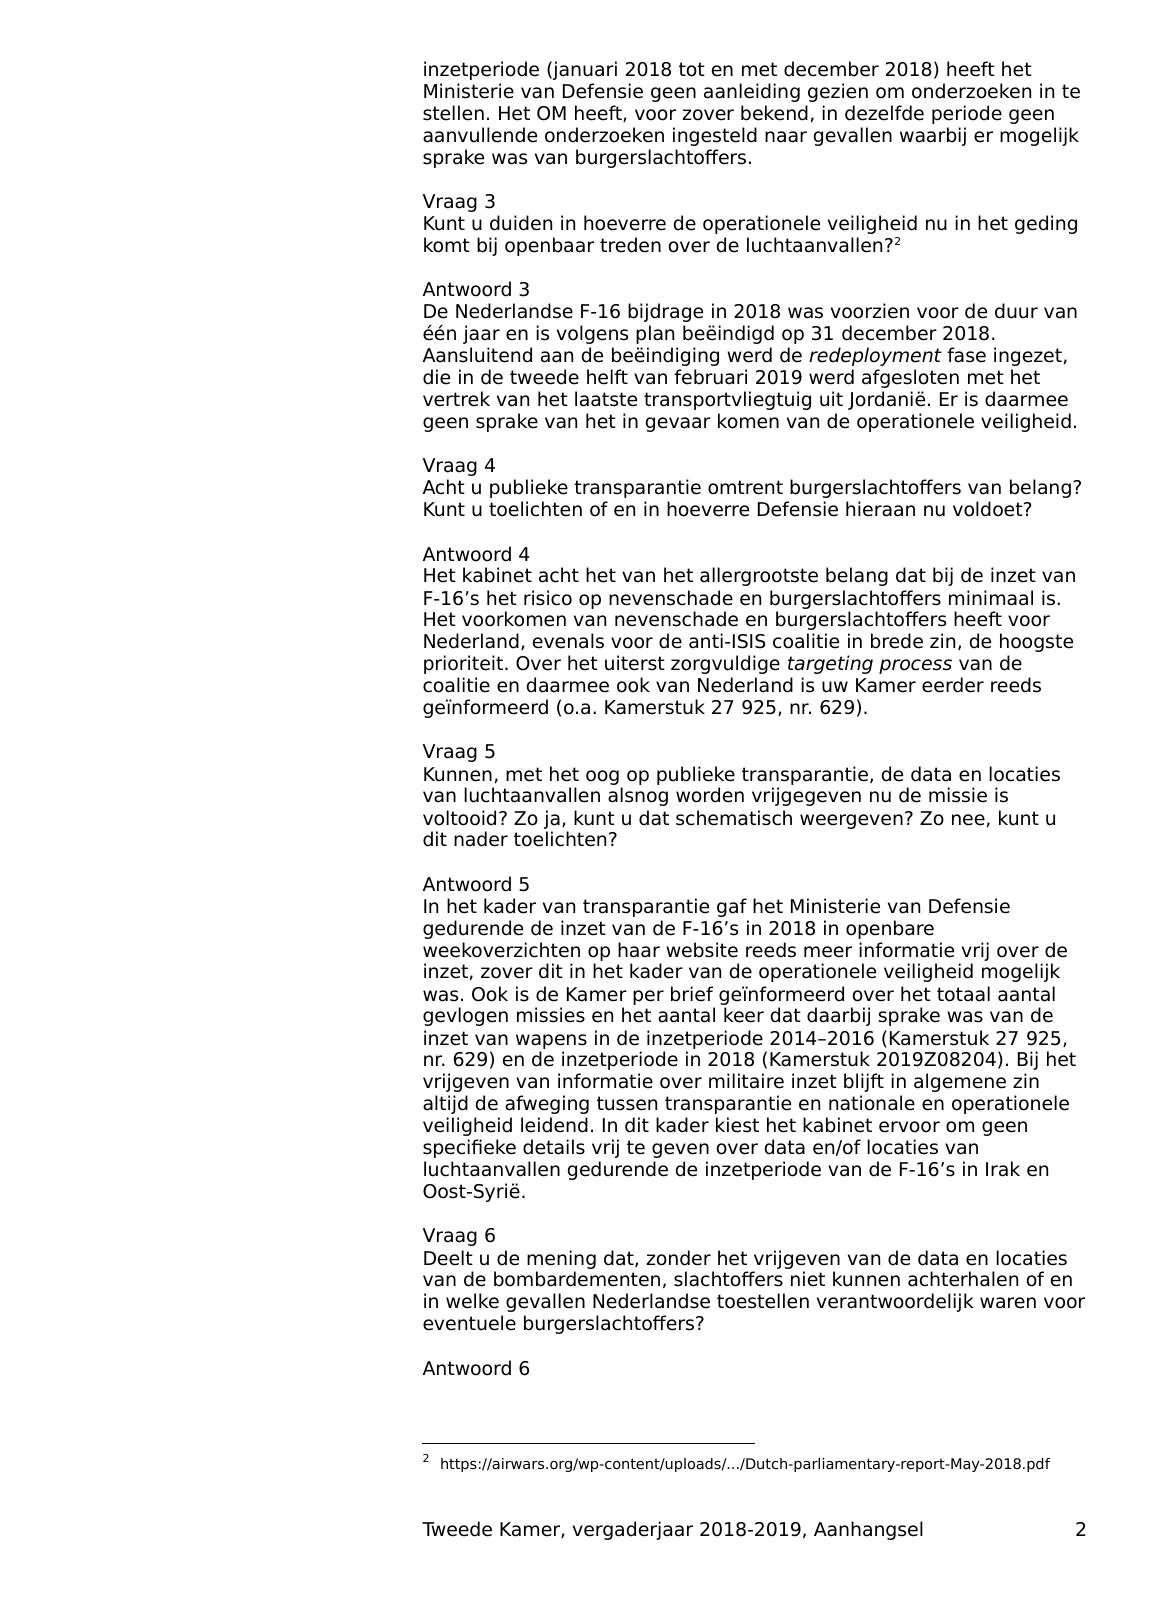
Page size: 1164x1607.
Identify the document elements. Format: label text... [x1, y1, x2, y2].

text Antwoord 5 [422, 873, 1087, 896]
text Vraag 6 [422, 1225, 1087, 1247]
text Acht u publieke transparantie omtrent burgerslachtoffers van belang? Kunt u toelichten of en in hoeverre Defensie hieraan nu voldoet? [422, 477, 1087, 521]
text inzetperiode (januari 2018 tot en met december 2018) heeft het Ministerie van Defensie geen aanleiding gezien om onderzoeken in te stellen. Het OM heeft, voor zover bekend, in dezelfde periode geen aanvullende onderzoeken ingesteld naar gevallen waarbij er mogelijk sprake was van burgerslachtoffers. [422, 59, 1087, 169]
text Vraag 5 [422, 741, 1087, 763]
text Vraag 4 [422, 455, 1087, 477]
text De Nederlandse F-16 bijdrage in 2018 was voorzien voor de duur van één jaar en is volgens plan beëindigd op 31 december 2018. Aansluitend aan de beëindiging werd de redeployment fase ingezet, die in de tweede helft van februari 2019 werd afgesloten met het vertrek van het laatste transportvliegtuig uit Jordanië. Er is daarmee geen sprake van het in gevaar komen van de operationele veiligheid. [422, 301, 1087, 433]
text Antwoord 6 [422, 1357, 1087, 1379]
text Kunnen, met het oog op publieke transparantie, de data en locaties van luchtaanvallen alsnog worden vrijgegeven nu de missie is voltooid? Zo ja, kunt u dat schematisch weergeven? Zo nee, kunt u dit nader toelichten? [422, 763, 1087, 851]
text Deelt u de mening dat, zonder het vrijgeven van de data en locaties van de bombardementen, slachtoffers niet kunnen achterhalen of en in welke gevallen Nederlandse toestellen verantwoordelijk waren voor eventuele burgerslachtoffers? [422, 1247, 1087, 1335]
text Kunt u duiden in hoeverre de operationele veiligheid nu in het geding komt bij openbaar treden over de luchtaanvallen? [422, 213, 1087, 257]
text Antwoord 4 [422, 543, 1087, 565]
text Antwoord 3 [422, 279, 1087, 301]
text In het kader van transparantie gaf het Ministerie van Defensie gedurende de inzet van de F-16’s in 2018 in openbare weekoverzichten op haar website reeds meer informatie vrij over de inzet, zover dit in het kader van de operationele veiligheid mogelijk was. Ook is de Kamer per brief geïnformeerd over het totaal aantal gevlogen missies en het aantal keer dat daarbij sprake was van de inzet van wapens in de inzetperiode 2014–2016 (Kamerstuk 27 925, nr. 629) en de inzetperiode in 2018 (Kamerstuk 2019Z08204). Bij het vrijgeven van informatie over militaire inzet blijft in algemene zin altijd de afweging tussen transparantie en nationale en operationele veiligheid leidend. In dit kader kiest het kabinet ervoor om geen specifieke details vrij te geven over data en/of locaties van luchtaanvallen gedurende de inzetperiode van de F-16’s in Irak en Oost-Syrië. [422, 896, 1087, 1203]
text Het kabinet acht het van het allergrootste belang dat bij de inzet van F-16’s het risico op nevenschade en burgerslachtoffers minimaal is. Het voorkomen van nevenschade en burgerslachtoffers heeft voor Nederland, evenals voor de anti-ISIS coalitie in brede zin, de hoogste prioriteit. Over het uiterst zorgvuldige targeting process van de coalitie en daarmee ook van Nederland is uw Kamer eerder reeds geïnformeerd (o.a. Kamerstuk 27 925, nr. 629). [422, 565, 1087, 719]
text https://airwars.org/wp-content/uploads/.../Dutch-parliamentary-report-May-2018.pdf [422, 1452, 1087, 1474]
text Vraag 3 [422, 191, 1087, 213]
